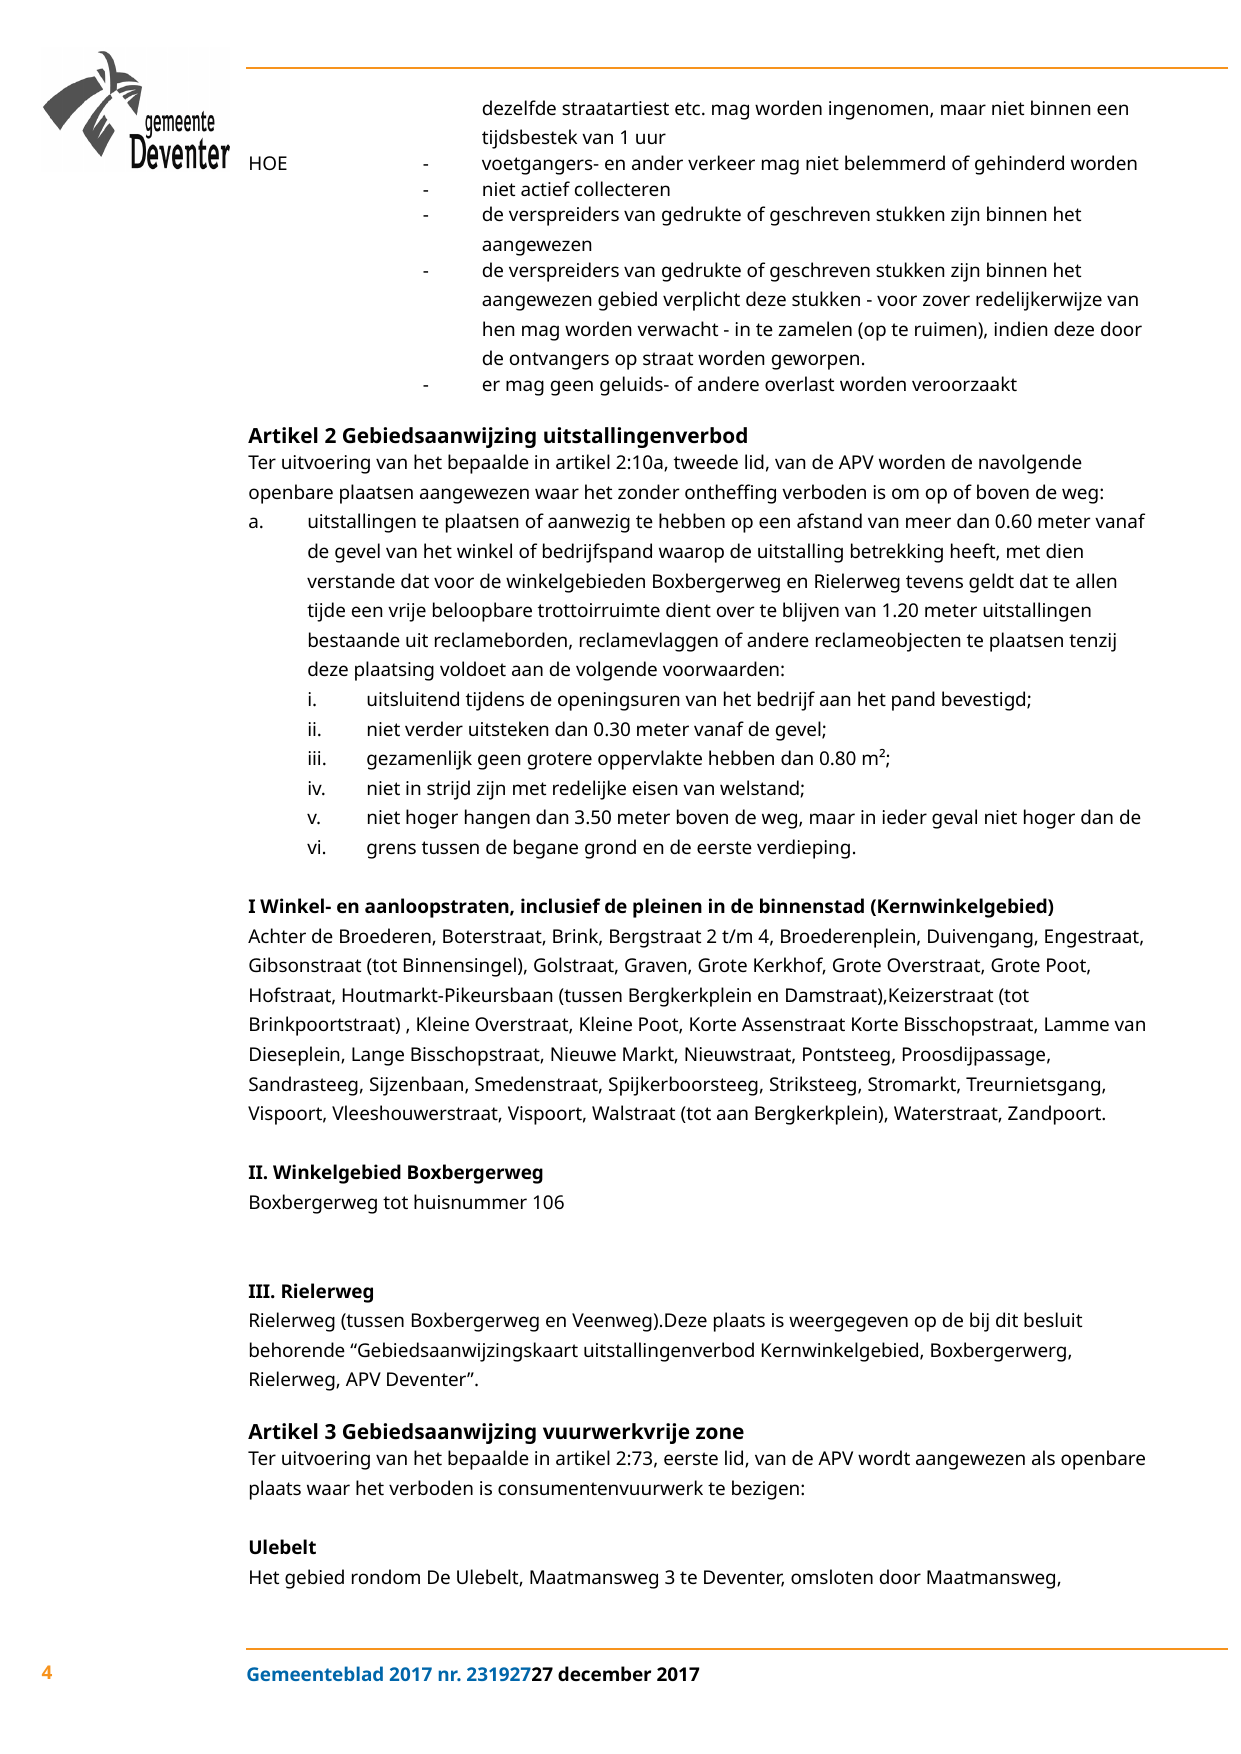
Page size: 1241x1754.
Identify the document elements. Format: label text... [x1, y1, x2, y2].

table_cell [248, 176, 423, 202]
list gezamenlijk geen grotere oppervlakte hebben dan 0.80 m²; [307, 745, 1152, 771]
text Rielerweg (tussen Boxbergerweg en Veenweg).Deze plaats is weergegeven op de bij dit besluit behorende “Gebiedsaanwijzingskaart uitstallingenverbod Kernwinkelgebied, Boxbergerwerg, Rielerweg, APV Deventer”. [248, 1307, 1152, 1392]
table_cell de verspreiders van gedrukte of geschreven stukken zijn binnen het aangewezen gebied verplicht deze stukken - voor zover redelijkerwijze van hen mag worden verwacht - in te zamelen (op te ruimen), indien deze door de ontvangers op straat worden geworpen. [423, 257, 1152, 371]
list uitsluitend tijdens de openingsuren van het bedrijf aan het pand bevestigd; [307, 686, 1152, 712]
text Ter uitvoering van het bepaalde in artikel 2:10a, tweede lid, van de APV worden de navolgende openbare plaatsen aangewezen waar het zonder ontheffing verboden is om op of boven de weg: [248, 449, 1152, 505]
list uitstallingen te plaatsen of aanwezig te hebben op een afstand van meer dan 0.60 meter vanaf de gevel van het winkel of bedrijfspand waarop de uitstalling betrekking heeft, met dien verstande dat voor de winkelgebieden Boxbergerweg en Rielerweg tevens geldt dat te allen tijde een vrije beloopbare trottoirruimte dient over te blijven van 1.20 meter uitstallingen bestaande uit reclameborden, reclamevlaggen of andere reclameobjecten te plaatsen tenzij deze plaatsing voldoet aan de volgende voorwaarden: [248, 509, 1152, 682]
text III. Rielerweg [248, 1278, 1152, 1304]
text Het gebied rondom De Ulebelt, Maatmansweg 3 te Deventer, omsloten door Maatmansweg, [248, 1564, 1152, 1589]
table_cell voetgangers- en ander verkeer mag niet belemmerd of gehinderd worden [423, 150, 1152, 176]
text II. Winkelgebied Boxbergerweg [248, 1159, 1152, 1185]
table_cell HOE [248, 150, 423, 176]
table_cell [248, 371, 423, 397]
text Ter uitvoering van het bepaalde in artikel 2:73, eerste lid, van de APV wordt aangewezen als openbare plaats waar het verboden is consumentenvuurwerk te bezigen: [248, 1446, 1152, 1501]
text Boxbergerweg tot huisnummer 106 [248, 1189, 1152, 1215]
table_cell [248, 257, 423, 371]
list niet verder uitsteken dan 0.30 meter vanaf de gevel; [307, 716, 1152, 742]
table_cell dezelfde straatartiest etc. mag worden ingenomen, maar niet binnen een tijdsbestek van 1 uur [423, 95, 1152, 150]
text I Winkel- en aanloopstraten, inclusief de pleinen in de binnenstad (Kernwinkelgebied) [248, 893, 1152, 919]
text Gibsonstraat (tot Binnensingel), Golstraat, Graven, Grote Kerkhof, Grote Overstraat, Grote Poot, Hofstraat, Houtmarkt-Pikeursbaan (tussen Bergkerkplein en Damstraat),Keizerstraat (tot Brinkpoortstraat) , Kleine Overstraat, Kleine Poot, Korte Assenstraat Korte Bisschopstraat, Lamme van Dieseplein, Lange Bisschopstraat, Nieuwe Markt, Nieuwstraat, Pontsteeg, Proosdijpassage, Sandrasteeg, Sijzenbaan, Smedenstraat, Spijkerboorsteeg, Striksteeg, Stromarkt, Treurnietsgang, Vispoort, Vleeshouwerstraat, Vispoort, Walstraat (tot aan Bergkerkplein), Waterstraat, Zandpoort. [248, 952, 1152, 1126]
table_cell [248, 95, 423, 150]
list niet in strijd zijn met redelijke eisen van welstand; [307, 775, 1152, 801]
table_cell de verspreiders van gedrukte of geschreven stukken zijn binnen het aangewezen [423, 202, 1152, 257]
list grens tussen de begane grond en de eerste verdieping. [307, 834, 1152, 860]
text Ulebelt [248, 1534, 1152, 1560]
text Achter de Broederen, Boterstraat, Brink, Bergstraat 2 t/m 4, Broederenplein, Duivengang, Engestraat, [248, 923, 1152, 949]
table_cell er mag geen geluids- of andere overlast worden veroorzaakt [423, 371, 1152, 397]
table_cell [248, 202, 423, 257]
list niet hoger hangen dan 3.50 meter boven de weg, maar in ieder geval niet hoger dan de [307, 804, 1152, 830]
table_cell niet actief collecteren [423, 176, 1152, 202]
text Artikel 3 Gebiedsaanwijzing vuurwerkvrije zone [248, 1417, 1152, 1446]
picture [41, 47, 231, 172]
text Artikel 2 Gebiedsaanwijzing uitstallingenverbod [248, 421, 1152, 449]
